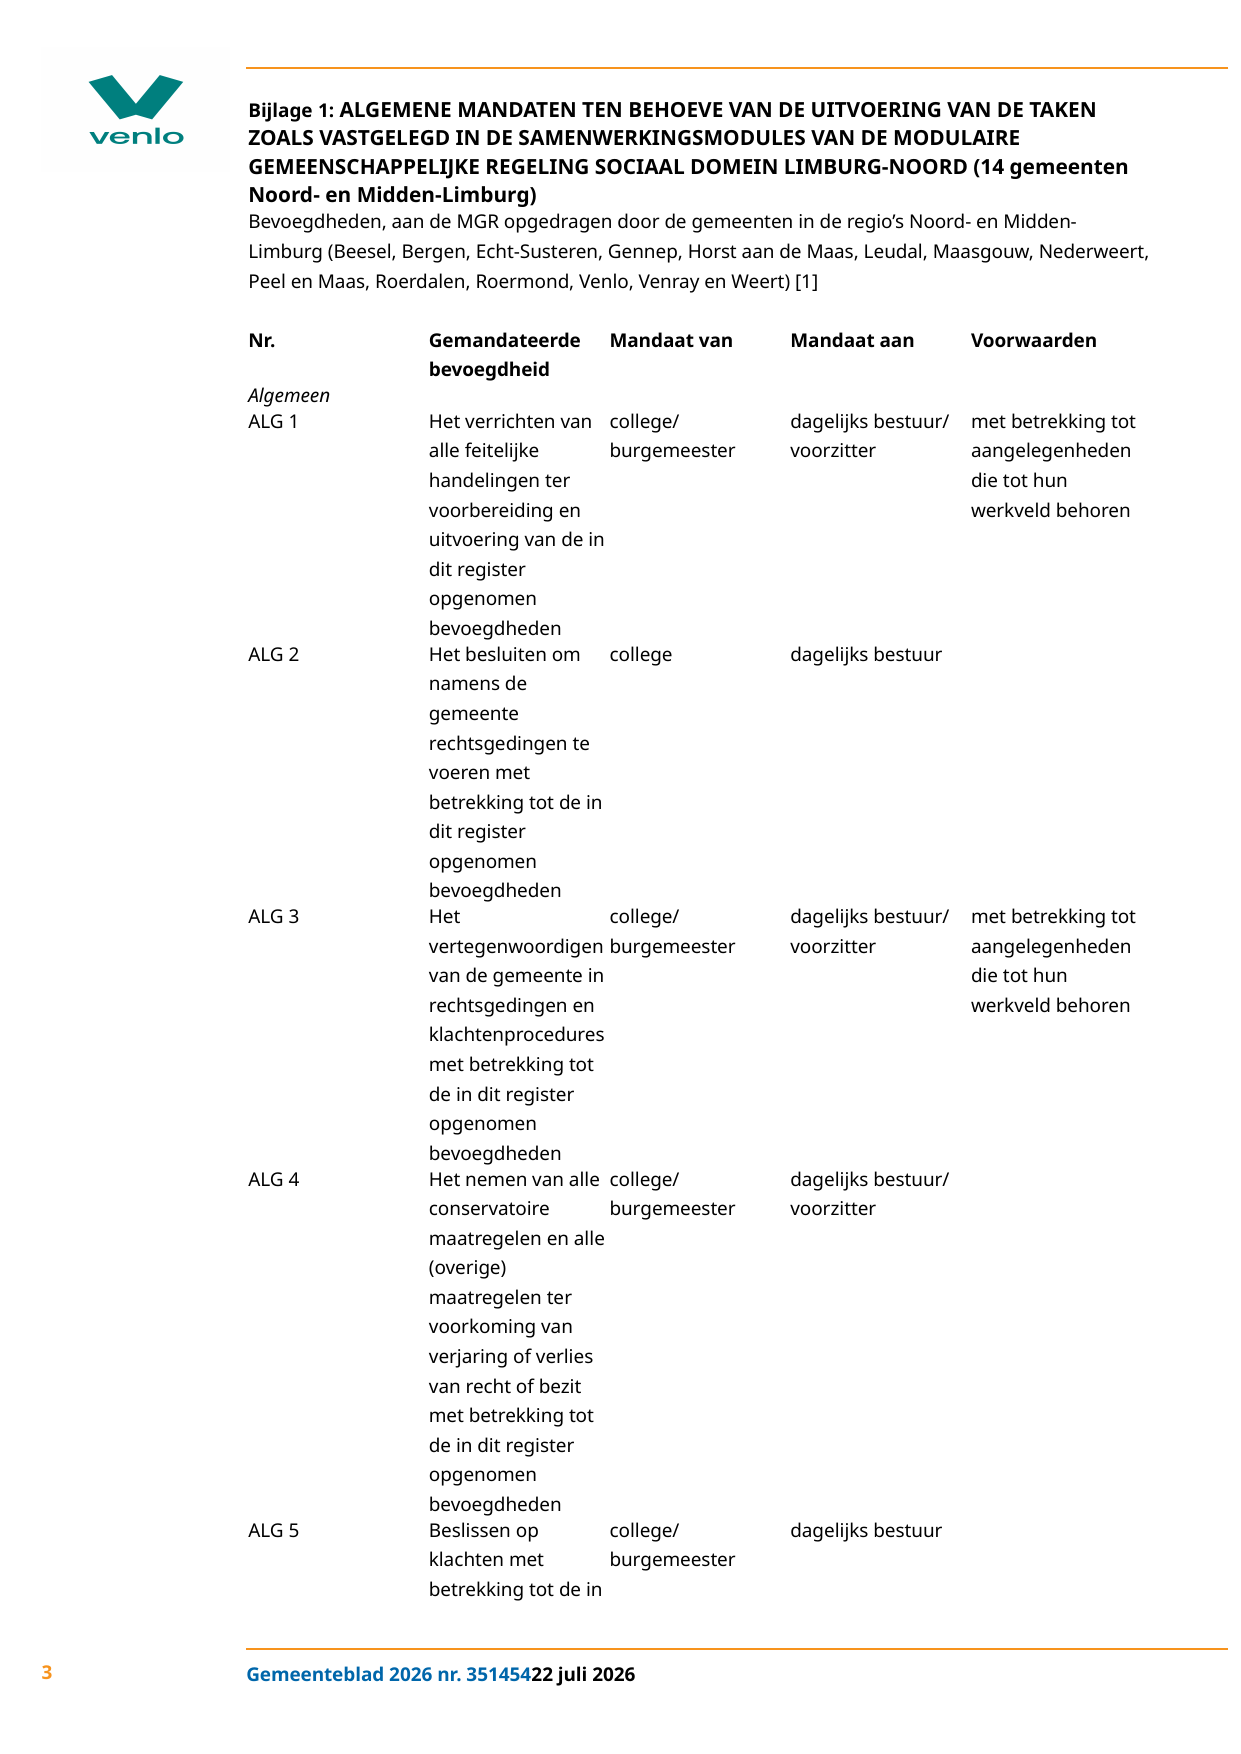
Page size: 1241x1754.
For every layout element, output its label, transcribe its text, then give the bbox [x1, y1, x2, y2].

table_cell college [609, 641, 790, 903]
table_cell Algemeen [248, 383, 1152, 408]
table_header Nr. [248, 327, 429, 382]
table_cell Het vertegenwoordigen van de gemeente in rechtsgedingen en klachtenprocedures met betrekking tot de in dit register opgenomen bevoegdheden [429, 903, 609, 1166]
table_cell [971, 1517, 1152, 1602]
table_cell college/ burgemeester [609, 903, 790, 1166]
table_cell Beslissen op klachten met betrekking tot de in [429, 1517, 609, 1602]
table_cell Het besluiten om namens de gemeente rechtsgedingen te voeren met betrekking tot de in dit register opgenomen bevoegdheden [429, 641, 609, 903]
table_cell ALG 3 [248, 903, 429, 1166]
picture [41, 47, 231, 172]
table_cell [971, 641, 1152, 903]
table_header Voorwaarden [971, 327, 1152, 382]
table_cell college/ burgemeester [609, 1517, 790, 1602]
table_cell dagelijks bestuur/ voorzitter [790, 1166, 971, 1517]
table_cell dagelijks bestuur/ voorzitter [790, 408, 971, 641]
table_cell college/ burgemeester [609, 408, 790, 641]
text Bevoegdheden, aan de MGR opgedragen door de gemeenten in de regio’s Noord- en Midden-Limburg (Beesel, Bergen, Echt-Susteren, Gennep, Horst aan de Maas, Leudal, Maasgouw, Nederweert, Peel en Maas, Roerdalen, Roermond, Venlo, Venray en Weert) [1] [248, 209, 1152, 293]
text Bijlage 1: ALGEMENE MANDATEN TEN BEHOEVE VAN DE UITVOERING VAN DE TAKEN ZOALS VASTGELEGD IN DE SAMENWERKINGSMODULES VAN DE MODULAIRE GEMEENSCHAPPELIJKE REGELING SOCIAAL DOMEIN LIMBURG-NOORD (14 gemeenten Noord- en Midden-Limburg) [248, 95, 1152, 209]
table_header Mandaat van [609, 327, 790, 382]
table_header Gemandateerde bevoegdheid [429, 327, 609, 382]
table_cell [971, 1166, 1152, 1517]
table_cell dagelijks bestuur/ voorzitter [790, 903, 971, 1166]
table_cell college/ burgemeester [609, 1166, 790, 1517]
table_cell Het verrichten van alle feitelijke handelingen ter voorbereiding en uitvoering van de in dit register opgenomen bevoegdheden [429, 408, 609, 641]
table_header Mandaat aan [790, 327, 971, 382]
table_cell met betrekking tot aangelegenheden die tot hun werkveld behoren [971, 903, 1152, 1166]
table_cell dagelijks bestuur [790, 641, 971, 903]
table_cell dagelijks bestuur [790, 1517, 971, 1602]
table_cell ALG 5 [248, 1517, 429, 1602]
table_cell ALG 1 [248, 408, 429, 641]
table_cell ALG 2 [248, 641, 429, 903]
table_cell met betrekking tot aangelegenheden die tot hun werkveld behoren [971, 408, 1152, 641]
table_cell Het nemen van alle conservatoire maatregelen en alle (overige) maatregelen ter voorkoming van verjaring of verlies van recht of bezit met betrekking tot de in dit register opgenomen bevoegdheden [429, 1166, 609, 1517]
table_cell ALG 4 [248, 1166, 429, 1517]
